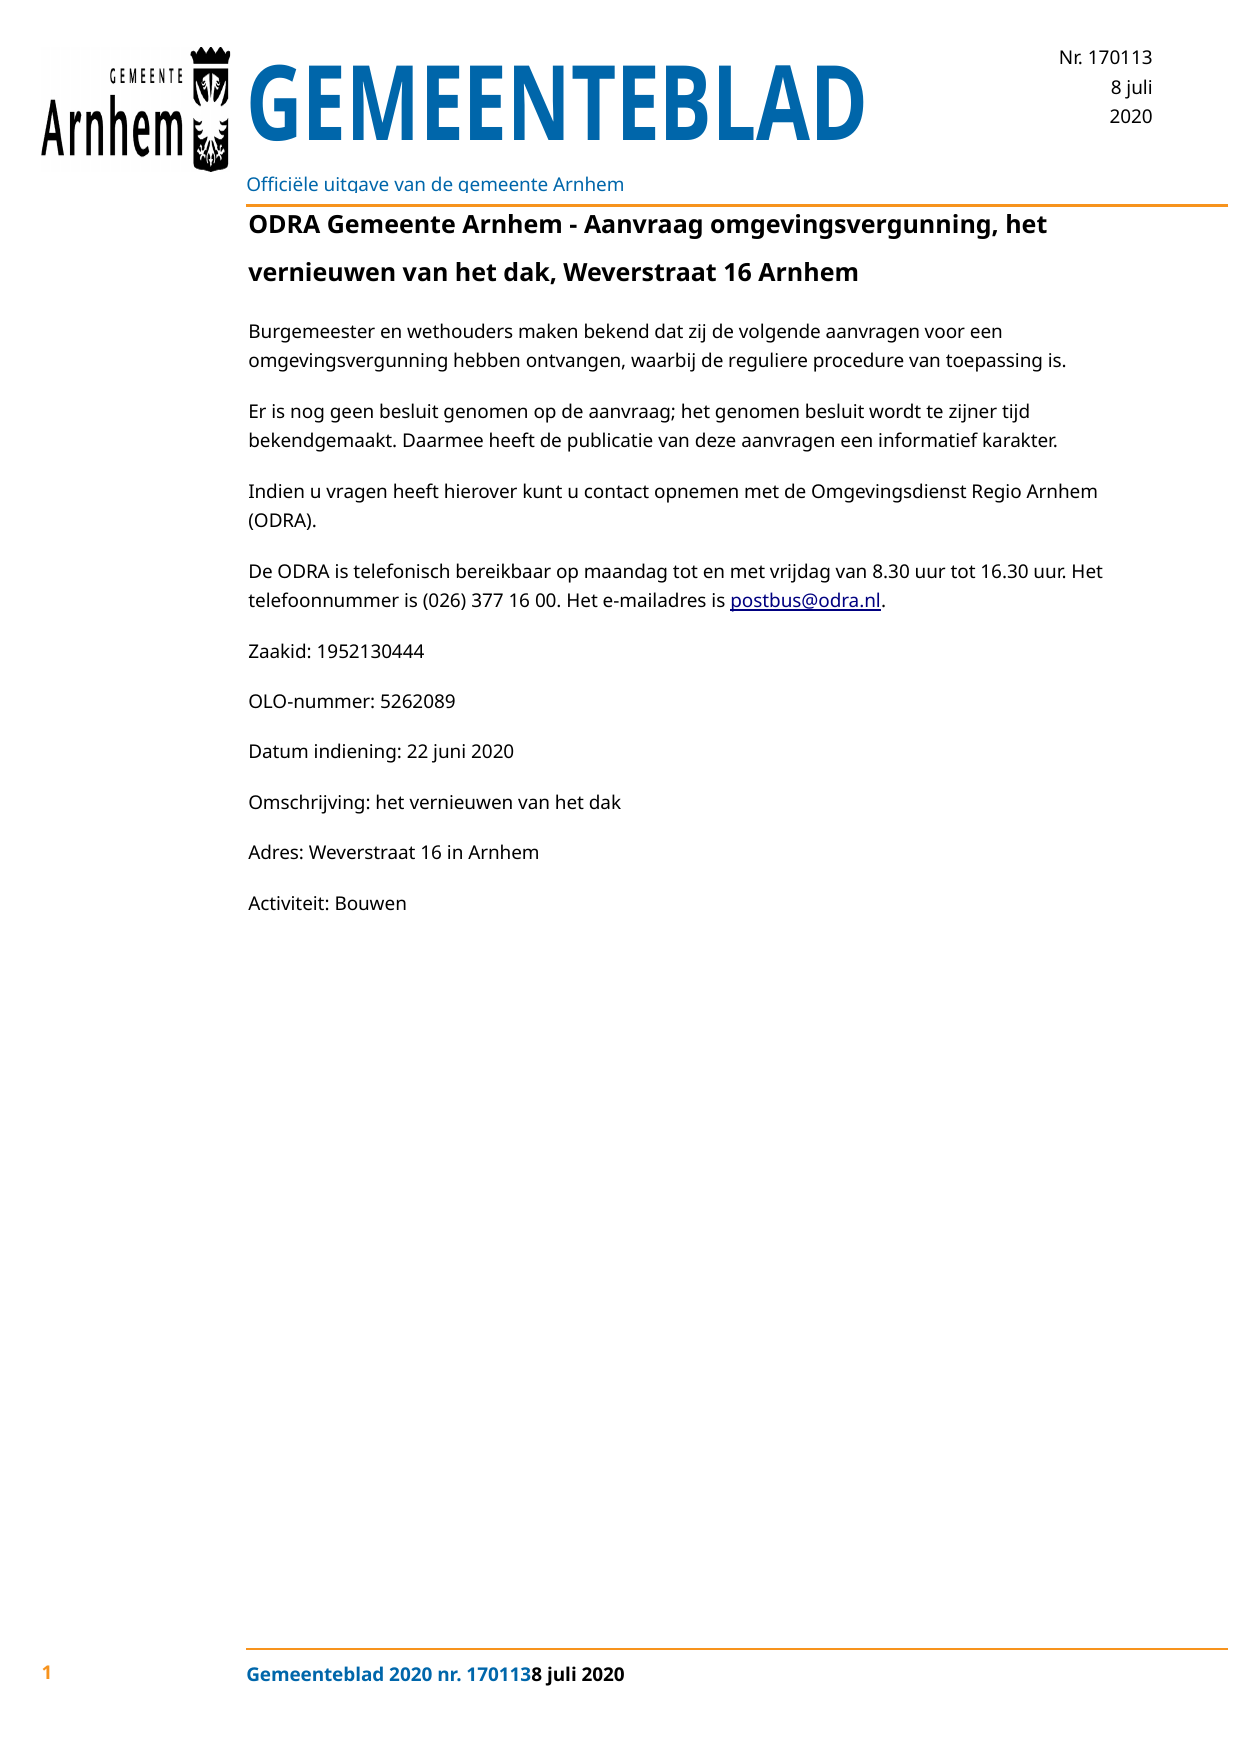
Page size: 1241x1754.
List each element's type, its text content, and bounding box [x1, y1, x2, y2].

text OLO-nummer: 5262089 [248, 688, 1152, 714]
text Burgemeester en wethouders maken bekend dat zij de volgende aanvragen voor een omgevingsvergunning hebben ontvangen, waarbij de reguliere procedure van toepassing is. [248, 318, 1152, 373]
text Zaakid: 1952130444 [248, 638, 1152, 664]
text ODRA Gemeente Arnhem - Aanvraag omgevingsvergunning, het vernieuwen van het dak, Weverstraat 16 Arnhem [248, 207, 1152, 288]
text Adres: Weverstraat 16 in Arnhem [248, 839, 1152, 865]
text Er is nog geen besluit genomen op de aanvraag; het genomen besluit wordt te zijner tijd bekendgemaakt. Daarmee heeft de publicatie van deze aanvragen een informatief karakter. [248, 398, 1152, 453]
text Activiteit: Bouwen [248, 890, 1152, 916]
text Datum indiening: 22 juni 2020 [248, 739, 1152, 764]
text Indien u vragen heeft hierover kunt u contact opnemen met de Omgevingsdienst Regio Arnhem (ODRA). [248, 478, 1152, 533]
picture [41, 47, 231, 172]
text De ODRA is telefonisch bereikbaar op maandag tot en met vrijdag van 8.30 uur tot 16.30 uur. Het telefoonnummer is (026) 377 16 00. Het e-mailadres is postbus@odra.nl. [248, 558, 1152, 613]
text Omschrijving: het vernieuwen van het dak [248, 789, 1152, 815]
